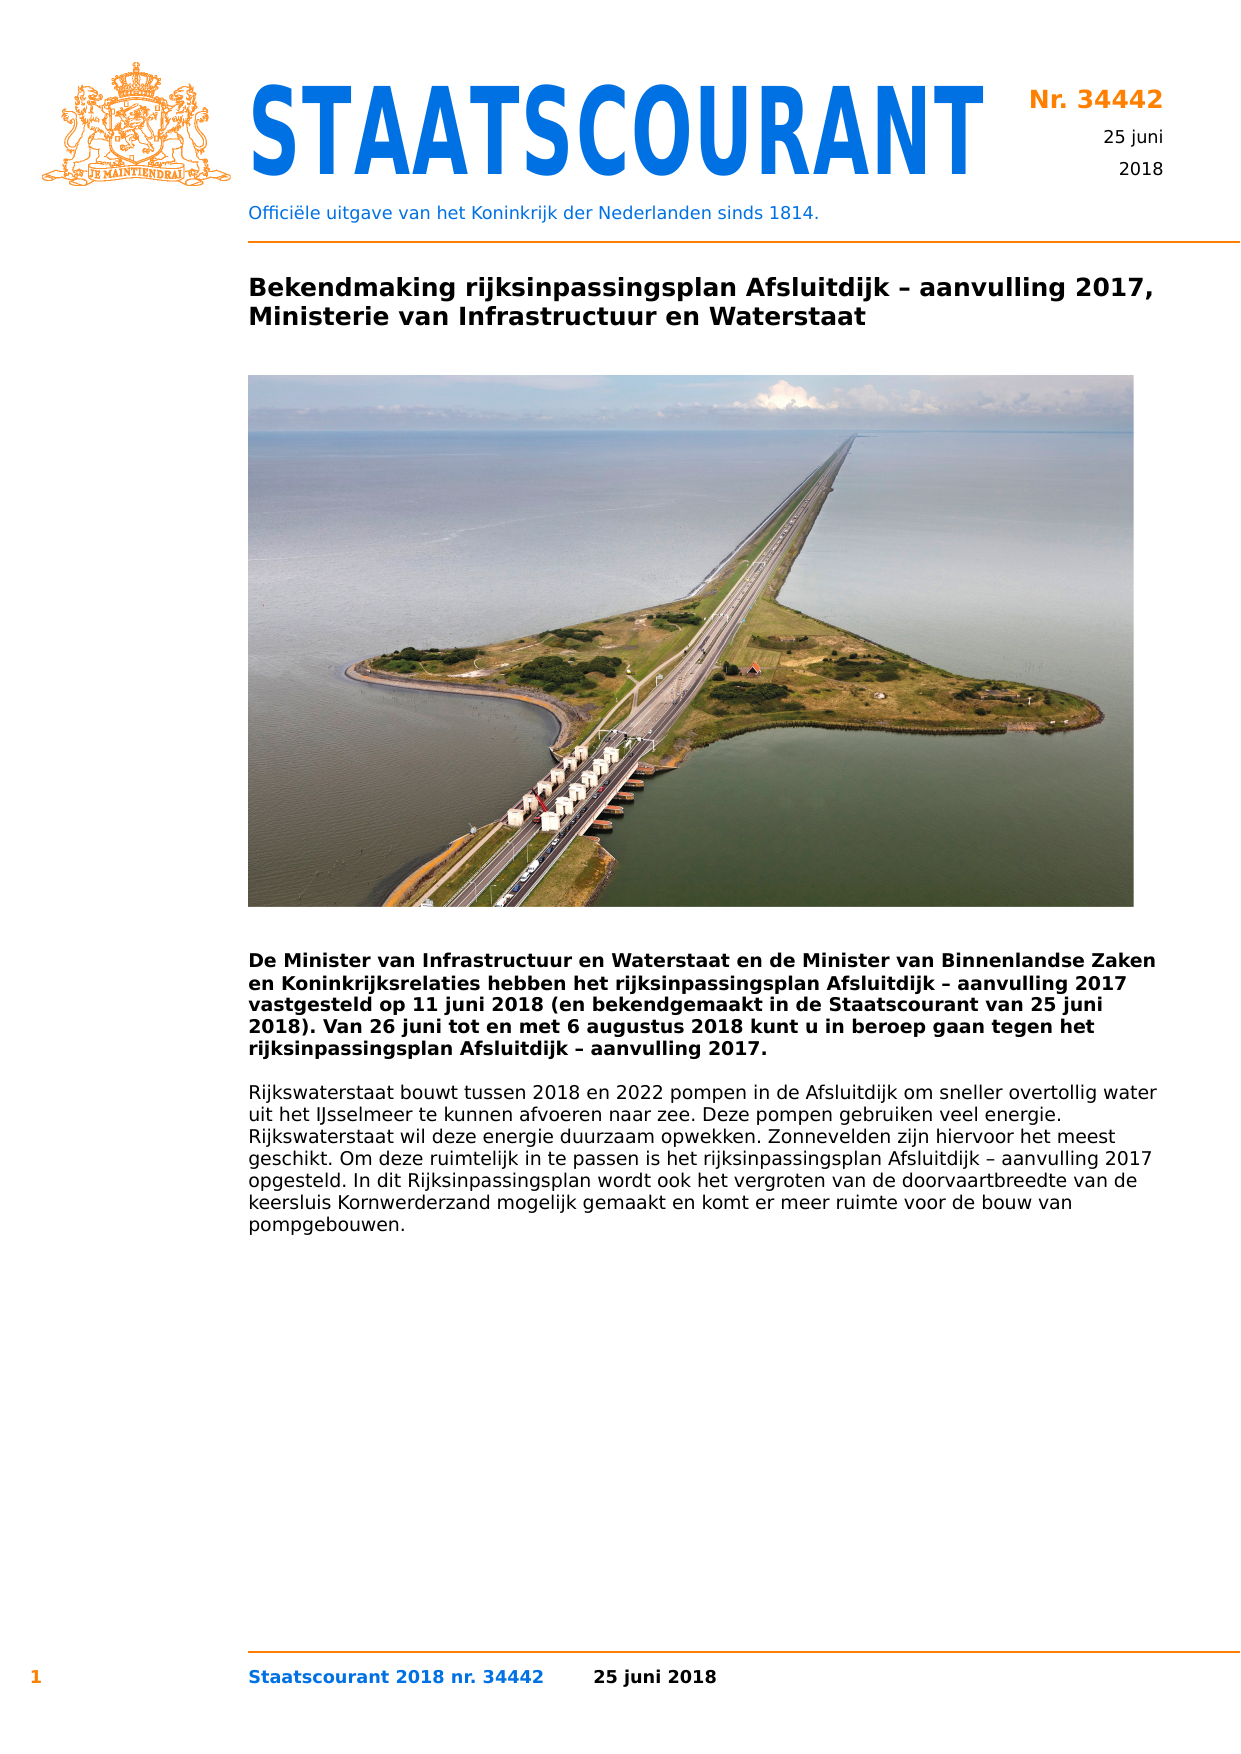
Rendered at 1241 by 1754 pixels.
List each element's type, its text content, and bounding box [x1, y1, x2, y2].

table_header [25, 62, 248, 241]
table_cell 2018 [998, 153, 1240, 203]
text Rijkswaterstaat bouwt tussen 2018 en 2022 pompen in de Afsluitdijk om sneller overtollig water uit het IJsselmeer te kunnen afvoeren naar zee. Deze pompen gebruiken veel energie. Rijkswaterstaat wil deze energie duurzaam opwekken. Zonnevelden zijn hiervoor het meest geschikt. Om deze ruimtelijk in te passen is het rijksinpassingsplan Afsluitdijk – aanvulling 2017 opgesteld. In dit Rijksinpassingsplan wordt ook het vergroten van de doorvaartbreedte van de keersluis Kornwerderzand mogelijk gemaakt en komt er meer ruimte voor de bouw van pompgebouwen. [248, 1082, 1163, 1236]
table_header STAATSCOURANT [248, 62, 998, 203]
table_cell Officiële uitgave van het Koninkrijk der Nederlanden sinds 1814. [248, 203, 1240, 241]
table_header Nr. 34442 [998, 62, 1240, 121]
picture [248, 375, 1134, 907]
text De Minister van Infrastructuur en Waterstaat en de Minister van Binnenlandse Zaken en Koninkrijksrelaties hebben het rijksinpassingsplan Afsluitdijk – aanvulling 2017 vastgesteld op 11 juni 2018 (en bekendgemaakt in de Staatscourant van 25 juni 2018). Van 26 juni tot en met 6 augustus 2018 kunt u in beroep gaan tegen het rijksinpassingsplan Afsluitdijk – aanvulling 2017. [248, 950, 1163, 1060]
subtitle Bekendmaking rijksinpassingsplan Afsluitdijk – aanvulling 2017, Ministerie van Infrastructuur en Waterstaat [248, 273, 1163, 331]
picture [41, 62, 231, 186]
table_cell 25 juni [998, 121, 1240, 153]
